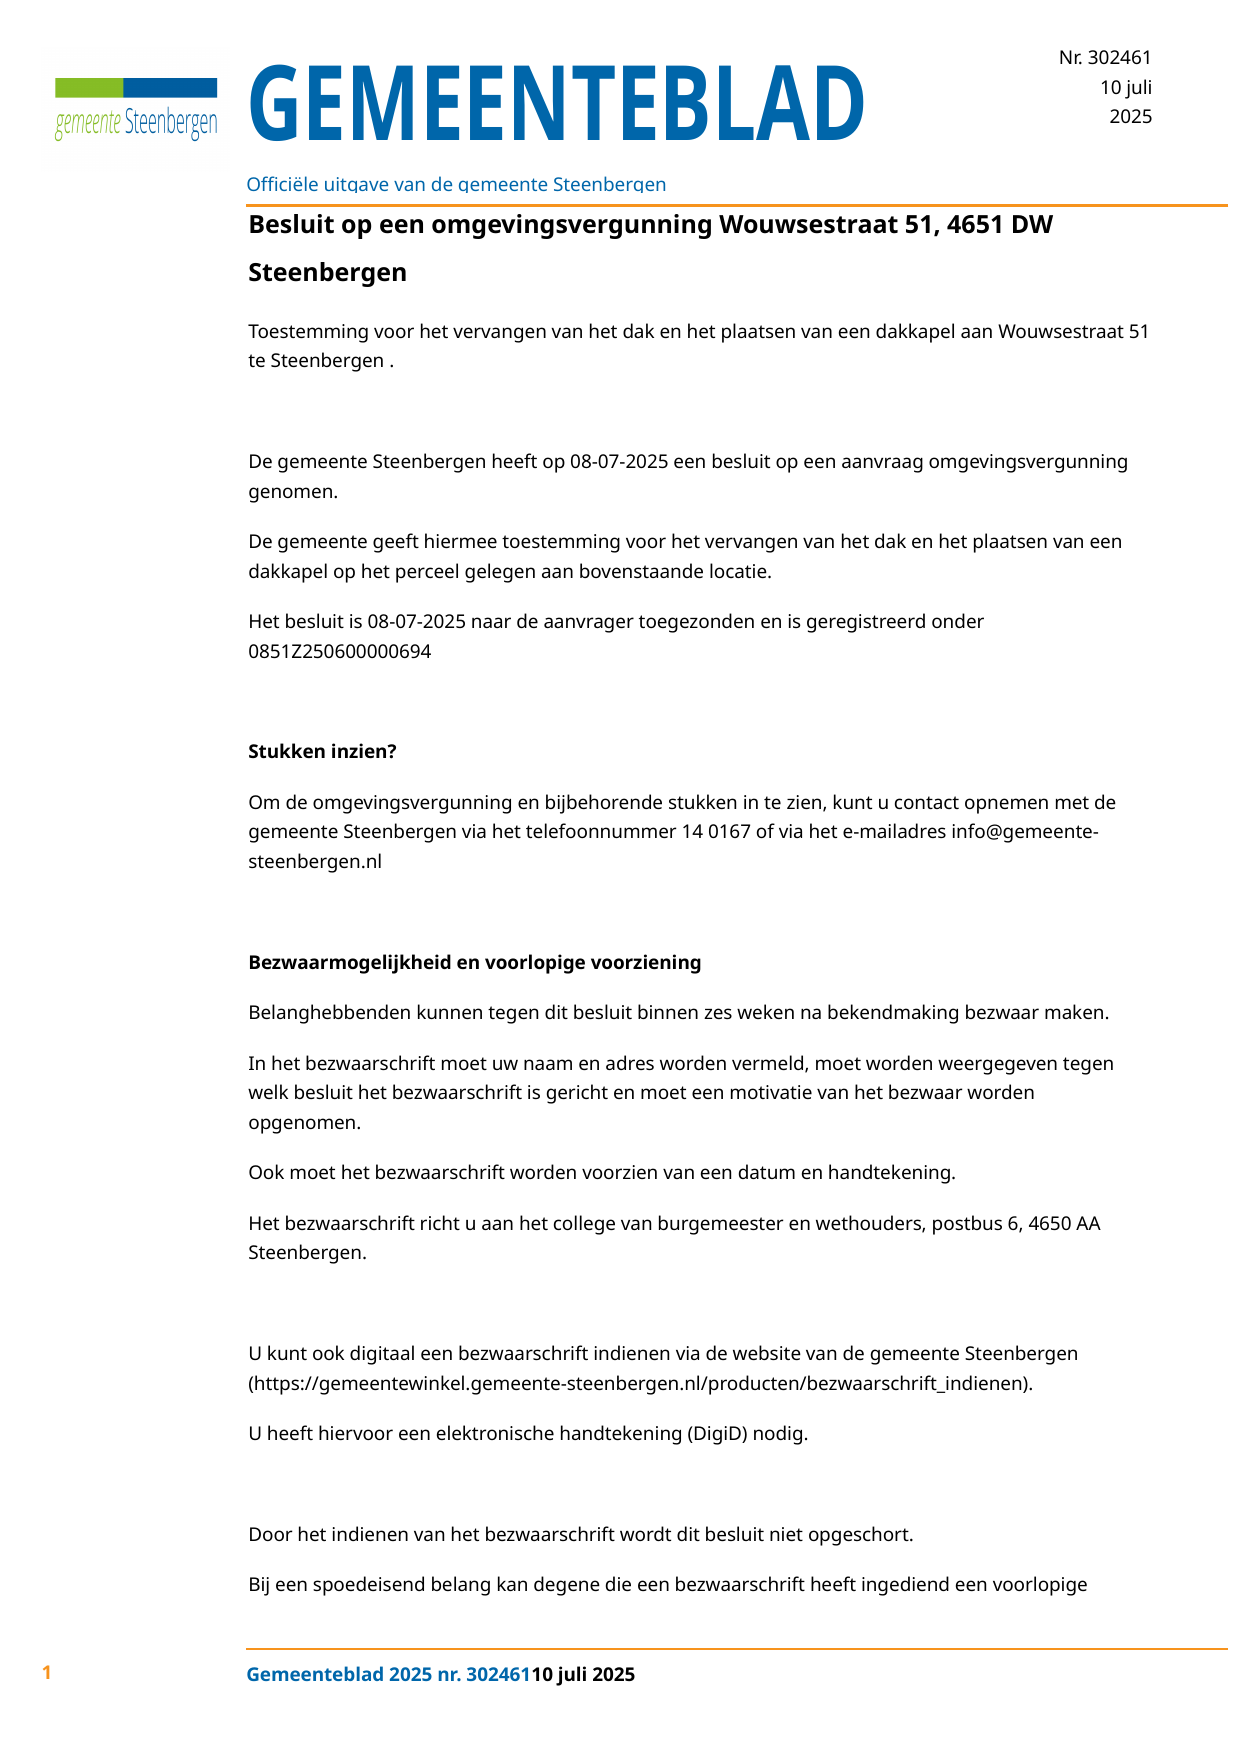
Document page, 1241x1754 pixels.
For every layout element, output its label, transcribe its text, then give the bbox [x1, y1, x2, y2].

text Toestemming voor het vervangen van het dak en het plaatsen van een dakkapel aan Wouwsestraat 51 te Steenbergen . [248, 318, 1152, 373]
picture [41, 47, 231, 172]
text In het bezwaarschrift moet uw naam en adres worden vermeld, moet worden weergegeven tegen welk besluit het bezwaarschrift is gericht en moet een motivatie van het bezwaar worden opgenomen. [248, 1050, 1152, 1135]
text Door het indienen van het bezwaarschrift wordt dit besluit niet opgeschort. [248, 1521, 1152, 1547]
text U heeft hiervoor een elektronische handtekening (DigiD) nodig. [248, 1420, 1152, 1446]
text De gemeente Steenbergen heeft op 08-07-2025 een besluit op een aanvraag omgevingsvergunning genomen. [248, 448, 1152, 504]
text U kunt ook digitaal een bezwaarschrift indienen via de website van de gemeente Steenbergen (https://gemeentewinkel.gemeente-steenbergen.nl/producten/bezwaarschrift_indienen). [248, 1340, 1152, 1396]
text Om de omgevingsvergunning en bijbehorende stukken in te zien, kunt u contact opnemen met de gemeente Steenbergen via het telefoonnummer 14 0167 of via het e-mailadres info@gemeente-steenbergen.nl [248, 789, 1152, 874]
text Ook moet het bezwaarschrift worden voorzien van een datum en handtekening. [248, 1159, 1152, 1185]
text Het bezwaarschrift richt u aan het college van burgemeester en wethouders, postbus 6, 4650 AA Steenbergen. [248, 1210, 1152, 1265]
text Besluit op een omgevingsvergunning Wouwsestraat 51, 4651 DW Steenbergen [248, 207, 1152, 288]
text Het besluit is 08-07-2025 naar de aanvrager toegezonden en is geregistreerd onder 0851Z250600000694 [248, 608, 1152, 664]
text De gemeente geeft hiermee toestemming voor het vervangen van het dak en het plaatsen van een dakkapel op het perceel gelegen aan bovenstaande locatie. [248, 528, 1152, 584]
text Belanghebbenden kunnen tegen dit besluit binnen zes weken na bekendmaking bezwaar maken. [248, 999, 1152, 1025]
text Stukken inzien? [248, 739, 1152, 764]
text Bezwaarmogelijkheid en voorlopige voorziening [248, 949, 1152, 975]
text Bij een spoedeisend belang kan degene die een bezwaarschrift heeft ingediend een voorlopige [248, 1572, 1152, 1597]
